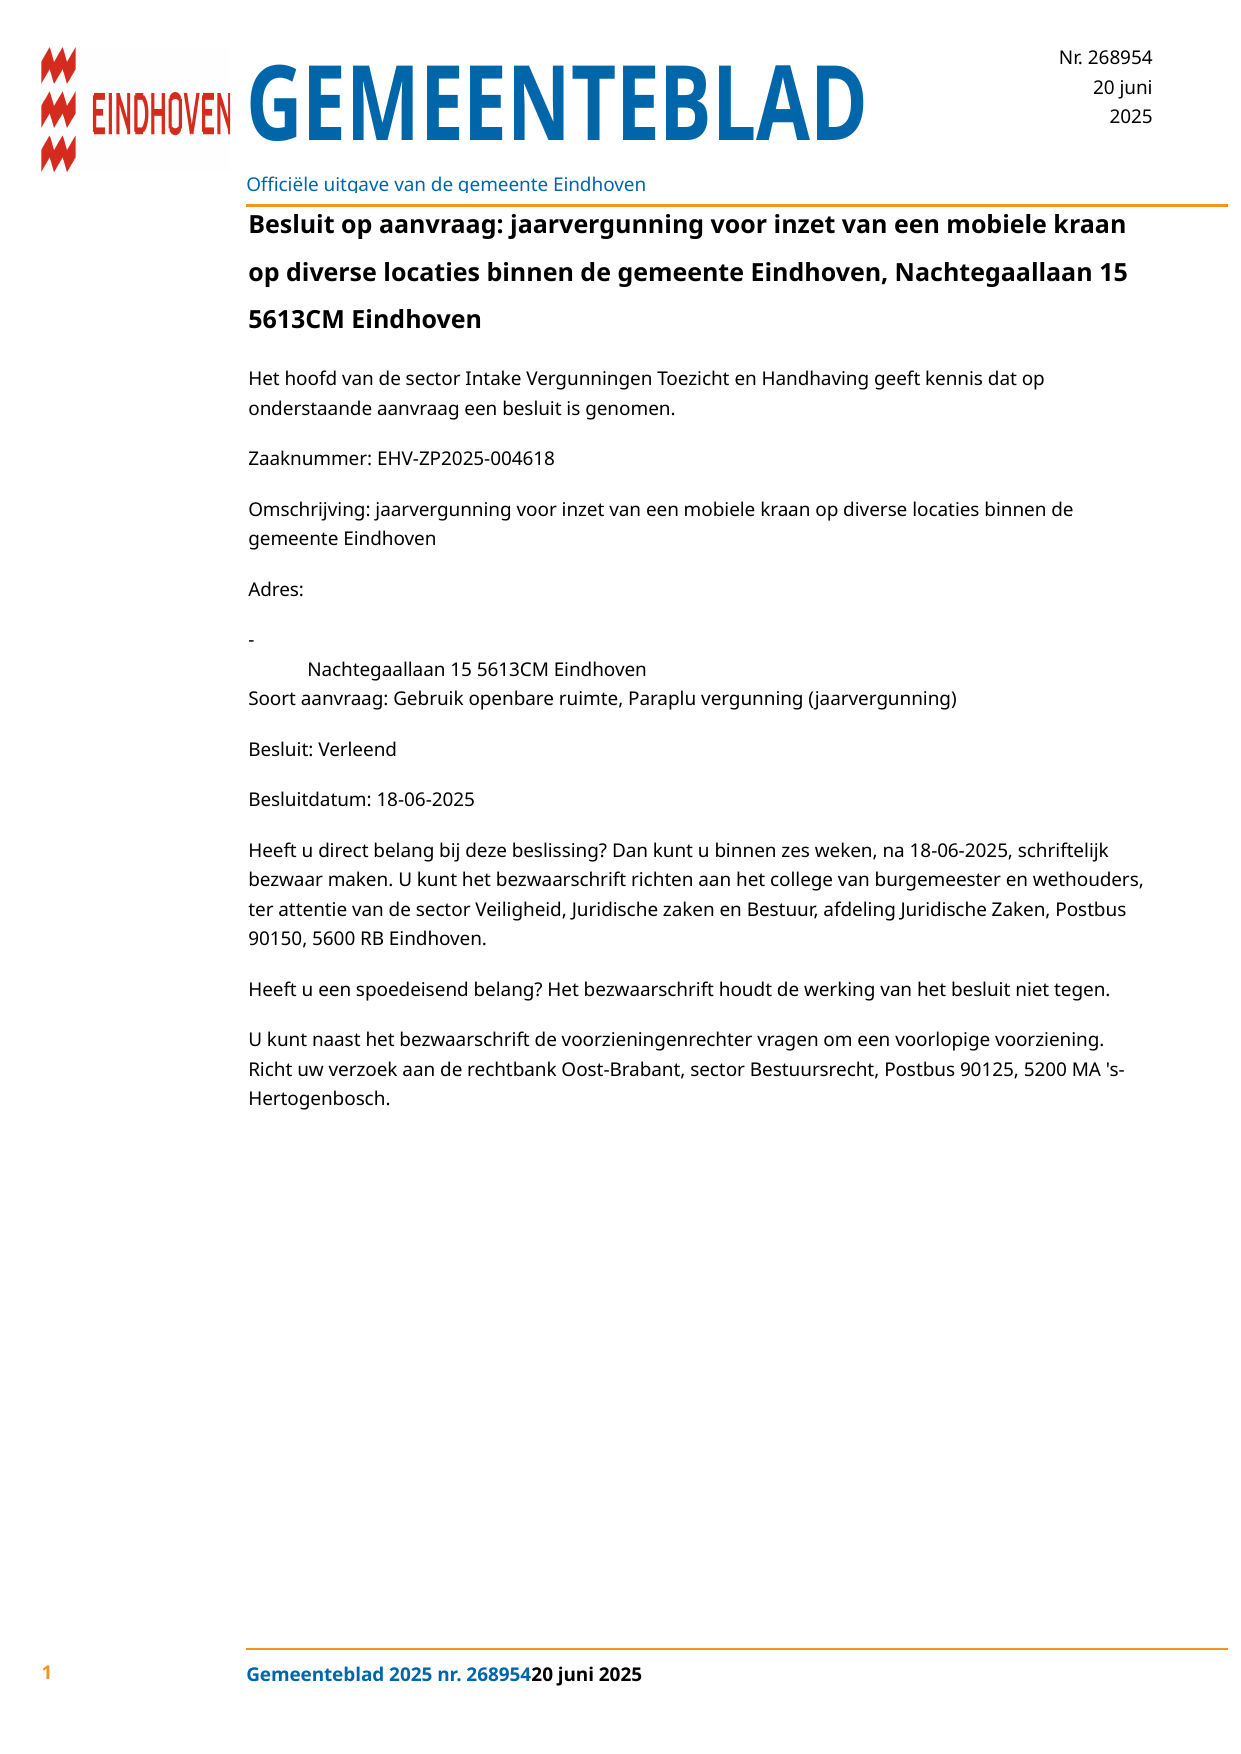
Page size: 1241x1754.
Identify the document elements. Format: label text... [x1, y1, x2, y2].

text Heeft u een spoedeisend belang? Het bezwaarschrift houdt de werking van het besluit niet tegen. [248, 976, 1152, 1002]
text Besluit: Verleend [248, 736, 1152, 762]
text Omschrijving: jaarvergunning voor inzet van een mobiele kraan op diverse locaties binnen de gemeente Eindhoven [248, 496, 1152, 551]
picture [41, 47, 231, 172]
text Besluitdatum: 18-06-2025 [248, 786, 1152, 812]
text Adres: [248, 576, 1152, 602]
text Het hoofd van de sector Intake Vergunningen Toezicht en Handhaving geeft kennis dat op onderstaande aanvraag een besluit is genomen. [248, 366, 1152, 421]
text U kunt naast het bezwaarschrift de voorzieningenrechter vragen om een voorlopige voorziening. Richt uw verzoek aan de rechtbank Oost-Brabant, sector Bestuursrecht, Postbus 90125, 5200 MA 's-Hertogenbosch. [248, 1026, 1152, 1111]
text Soort aanvraag: Gebruik openbare ruimte, Paraplu vergunning (jaarvergunning) [248, 686, 1152, 711]
list Nachtegaallaan 15 5613CM Eindhoven [248, 656, 1152, 682]
text Heeft u direct belang bij deze beslissing? Dan kunt u binnen zes weken, na 18-06-2025, schriftelijk bezwaar maken. U kunt het bezwaarschrift richten aan het college van burgemeester en wethouders, ter attentie van de sector Veiligheid, Juridische zaken en Bestuur, afdeling Juridische Zaken, Postbus 90150, 5600 RB Eindhoven. [248, 837, 1152, 951]
text Zaaknummer: EHV-ZP2025-004618 [248, 446, 1152, 471]
text Besluit op aanvraag: jaarvergunning voor inzet van een mobiele kraan op diverse locaties binnen de gemeente Eindhoven, Nachtegaallaan 15 5613CM Eindhoven [248, 207, 1152, 336]
